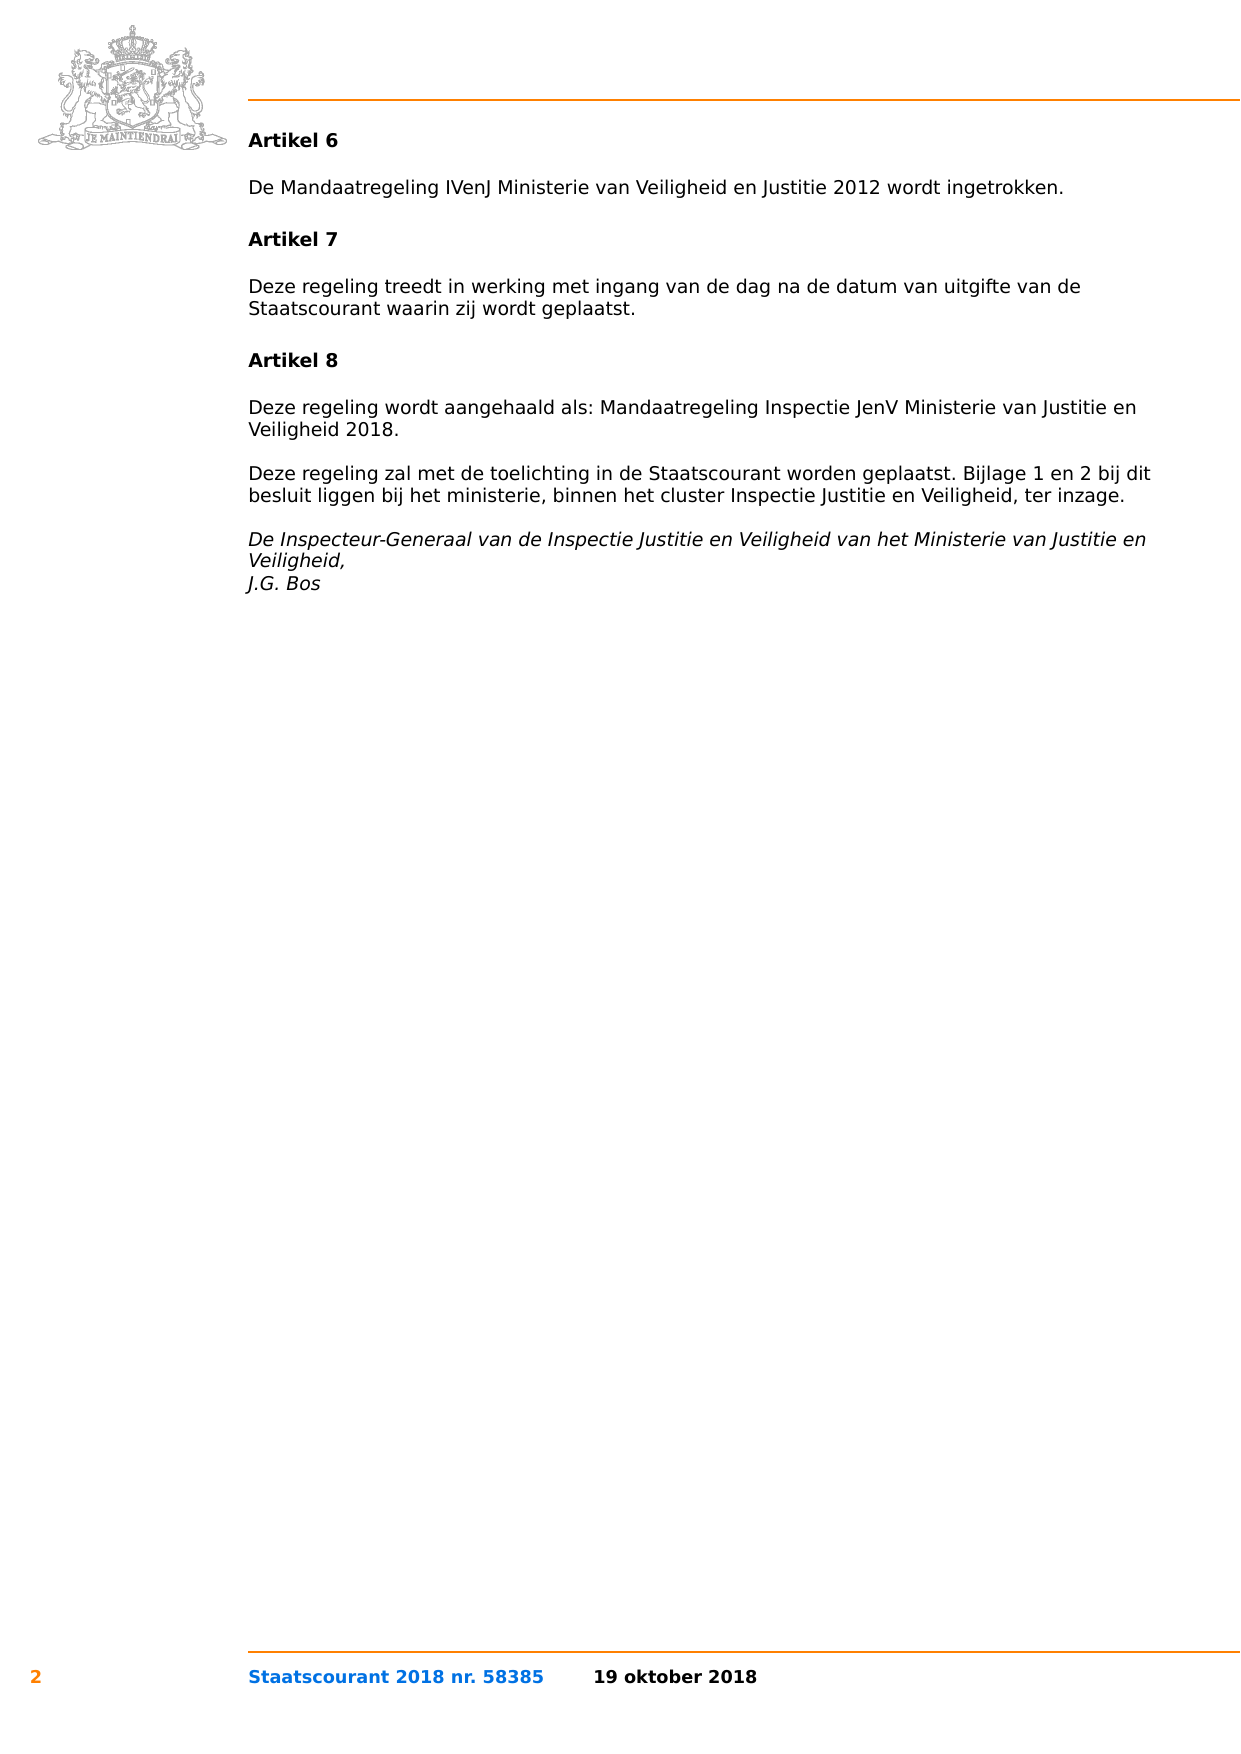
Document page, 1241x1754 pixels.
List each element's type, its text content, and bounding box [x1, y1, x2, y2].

text De Mandaatregeling IVenJ Ministerie van Veiligheid en Justitie 2012 wordt ingetrokken. [248, 177, 1163, 199]
text Deze regeling zal met de toelichting in de Staatscourant worden geplaatst. Bijlage 1 en 2 bij dit besluit liggen bij het ministerie, binnen het cluster Inspectie Justitie en Veiligheid, ter inzage. [248, 463, 1163, 507]
subtitle Artikel 8 [248, 350, 1163, 372]
text De Inspecteur-Generaal van de Inspectie Justitie en Veiligheid van het Ministerie van Justitie en Veiligheid, J.G. Bos [248, 528, 1163, 594]
subtitle Artikel 7 [248, 229, 1163, 251]
text Deze regeling wordt aangehaald als: Mandaatregeling Inspectie JenV Ministerie van Justitie en Veiligheid 2018. [248, 397, 1163, 441]
subtitle Artikel 6 [248, 130, 1163, 152]
picture [38, 25, 227, 150]
text Deze regeling treedt in werking met ingang van de dag na de datum van uitgifte van de Staatscourant waarin zij wordt geplaatst. [248, 276, 1163, 320]
